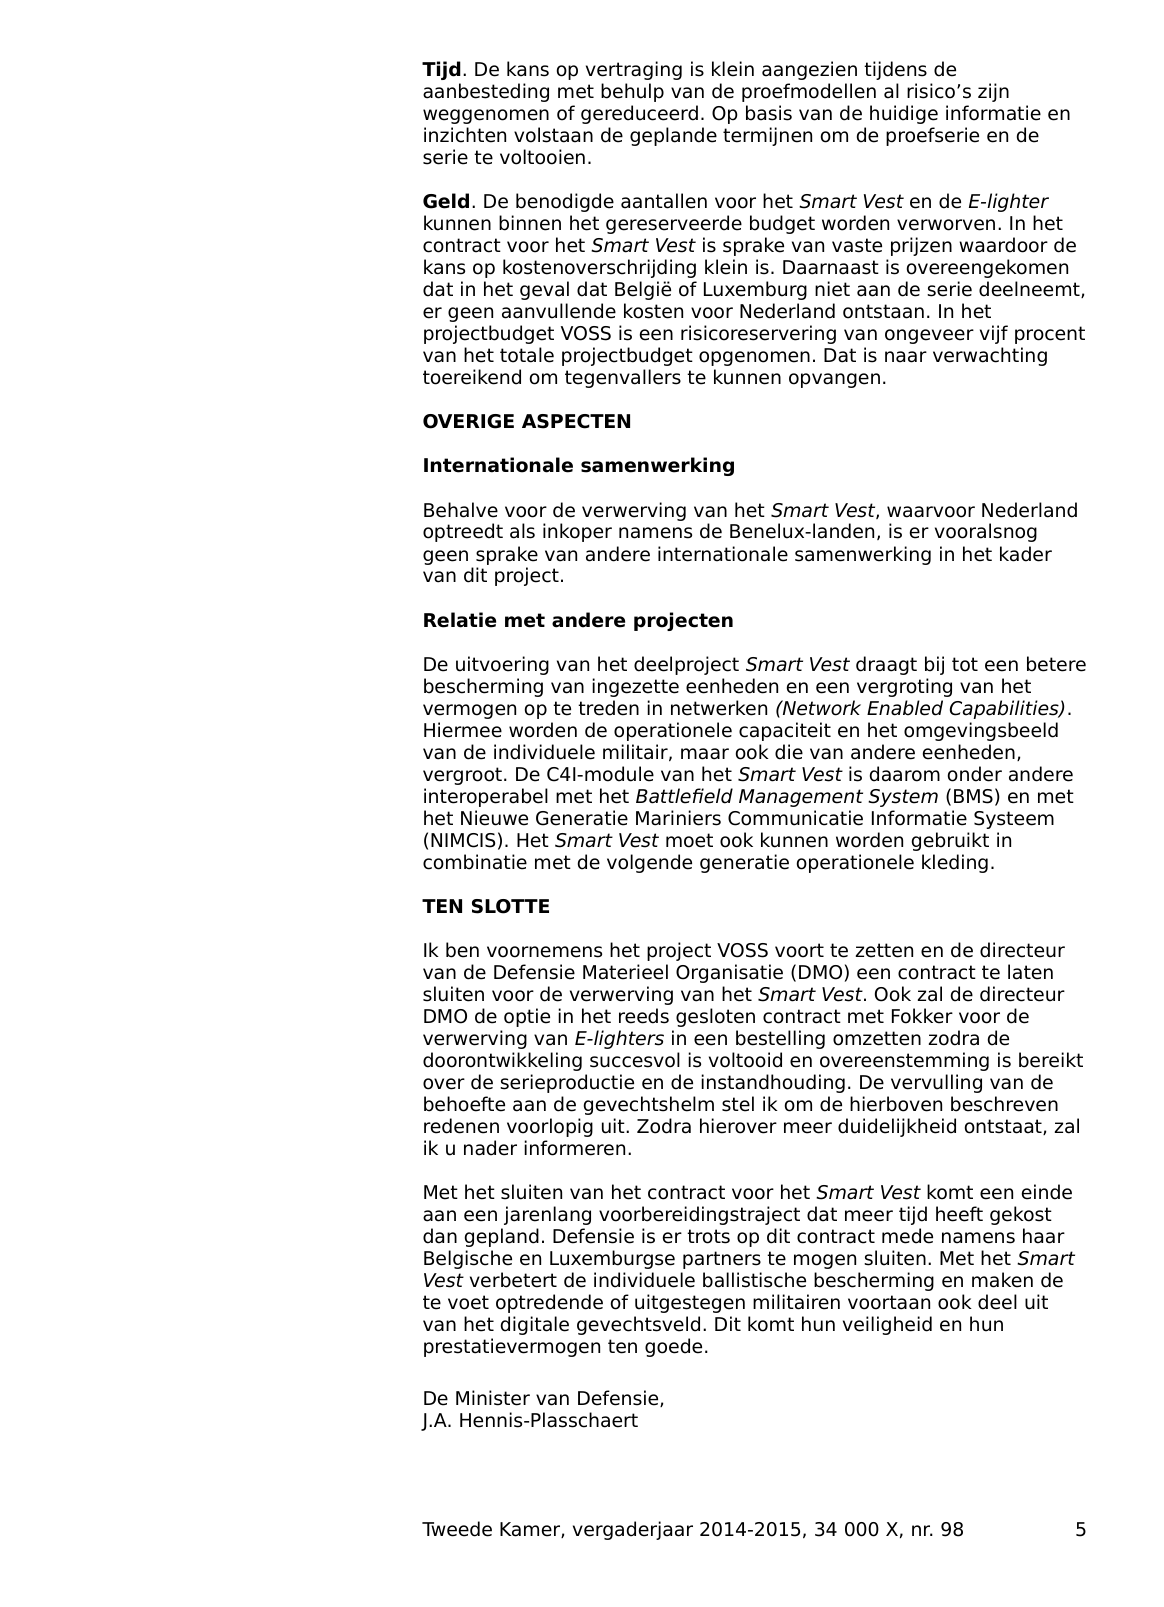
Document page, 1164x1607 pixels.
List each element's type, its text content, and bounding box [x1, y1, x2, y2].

text De uitvoering van het deelproject Smart Vest draagt bij tot een betere bescherming van ingezette eenheden en een vergroting van het vermogen op te treden in netwerken (Network Enabled Capabilities). Hiermee worden de operationele capaciteit en het omgevingsbeeld van de individuele militair, maar ook die van andere eenheden, vergroot. De C4I-module van het Smart Vest is daarom onder andere interoperabel met het Battlefield Management System (BMS) en met het Nieuwe Generatie Mariniers Communicatie Informatie Systeem (NIMCIS). Het Smart Vest moet ook kunnen worden gebruikt in combinatie met de volgende generatie operationele kleding. [422, 654, 1087, 873]
subtitle TEN SLOTTE [422, 896, 1087, 918]
text Ik ben voornemens het project VOSS voort te zetten en de directeur van de Defensie Materieel Organisatie (DMO) een contract te laten sluiten voor de verwerving van het Smart Vest. Ook zal de directeur DMO de optie in het reeds gesloten contract met Fokker voor de verwerving van E-lighters in een bestelling omzetten zodra de doorontwikkeling succesvol is voltooid en overeenstemming is bereikt over de serieproductie en de instandhouding. De vervulling van de behoefte aan de gevechtshelm stel ik om de hierboven beschreven redenen voorlopig uit. Zodra hierover meer duidelijkheid ontstaat, zal ik u nader informeren. [422, 940, 1087, 1160]
text De Minister van Defensie, J.A. Hennis-Plasschaert [422, 1388, 1087, 1432]
subtitle Relatie met andere projecten [422, 609, 1087, 632]
subtitle Internationale samenwerking [422, 455, 1087, 477]
text Met het sluiten van het contract voor het Smart Vest komt een einde aan een jarenlang voorbereidingstraject dat meer tijd heeft gekost dan gepland. Defensie is er trots op dit contract mede namens haar Belgische en Luxemburgse partners te mogen sluiten. Met het Smart Vest verbetert de individuele ballistische bescherming en maken de te voet optredende of uitgestegen militairen voortaan ook deel uit van het digitale gevechtsveld. Dit komt hun veiligheid en hun prestatievermogen ten goede. [422, 1182, 1087, 1358]
text Tijd. De kans op vertraging is klein aangezien tijdens de aanbesteding met behulp van de proefmodellen al risico’s zijn weggenomen of gereduceerd. Op basis van de huidige informatie en inzichten volstaan de geplande termijnen om de proefserie en de serie te voltooien. [422, 59, 1087, 169]
subtitle OVERIGE ASPECTEN [422, 411, 1087, 433]
text Geld. De benodigde aantallen voor het Smart Vest en de E-lighter kunnen binnen het gereserveerde budget worden verworven. In het contract voor het Smart Vest is sprake van vaste prijzen waardoor de kans op kostenoverschrijding klein is. Daarnaast is overeengekomen dat in het geval dat België of Luxemburg niet aan de serie deelneemt, er geen aanvullende kosten voor Nederland ontstaan. In het projectbudget VOSS is een risicoreservering van ongeveer vijf procent van het totale projectbudget opgenomen. Dat is naar verwachting toereikend om tegenvallers te kunnen opvangen. [422, 191, 1087, 389]
text Behalve voor de verwerving van het Smart Vest, waarvoor Nederland optreedt als inkoper namens de Benelux-landen, is er vooralsnog geen sprake van andere internationale samenwerking in het kader van dit project. [422, 499, 1087, 587]
